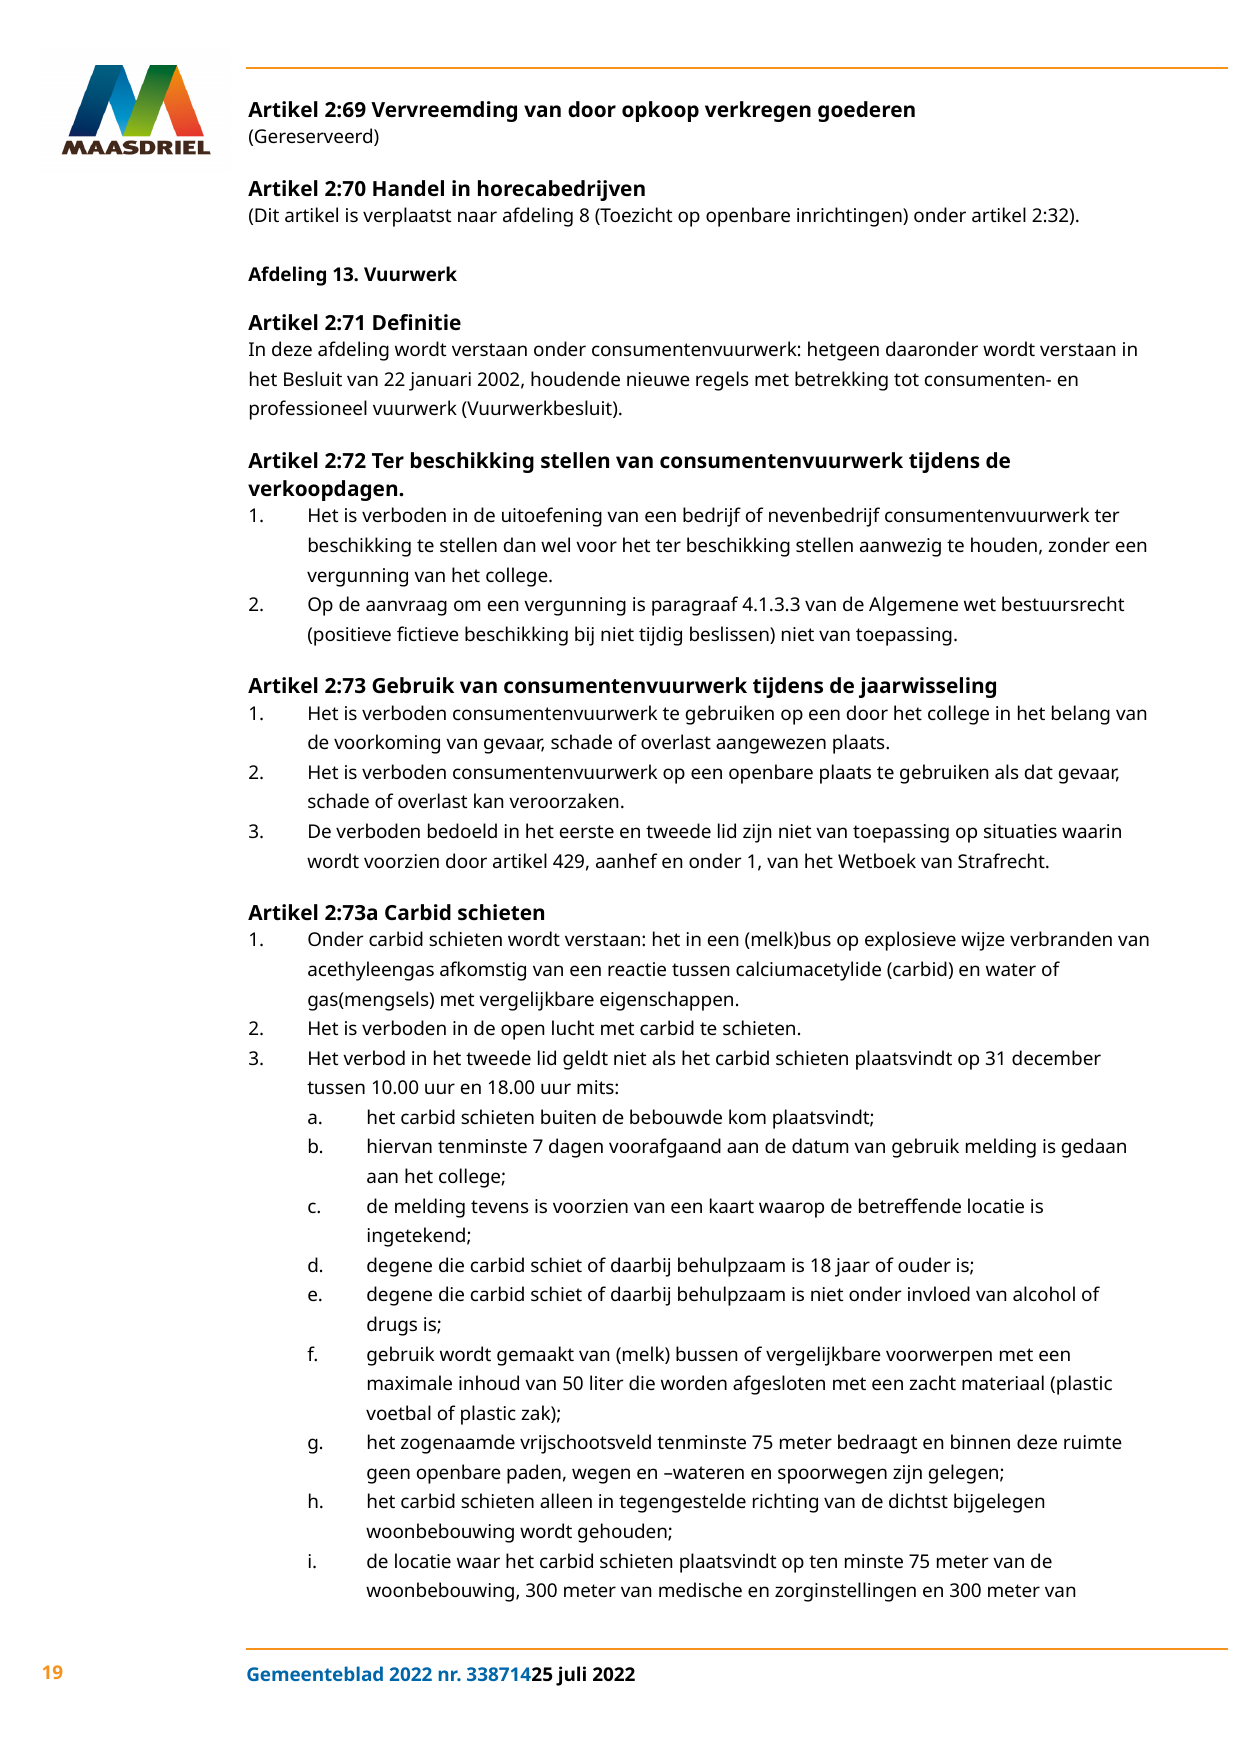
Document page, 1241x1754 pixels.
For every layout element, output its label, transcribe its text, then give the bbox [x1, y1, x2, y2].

text Artikel 2:71 Definitie [248, 308, 1152, 336]
list het zogenaamde vrijschootsveld tenminste 75 meter bedraagt en binnen deze ruimte geen openbare paden, wegen en –wateren en spoorwegen zijn gelegen; [307, 1429, 1152, 1485]
list Op de aanvraag om een vergunning is paragraaf 4.1.3.3 van de Algemene wet bestuursrecht (positieve fictieve beschikking bij niet tijdig beslissen) niet van toepassing. [248, 591, 1152, 647]
list hiervan tenminste 7 dagen voorafgaand aan de datum van gebruik melding is gedaan aan het college; [307, 1134, 1152, 1189]
list Het is verboden consumentenvuurwerk op een openbare plaats te gebruiken als dat gevaar, schade of overlast kan veroorzaken. [248, 759, 1152, 814]
list Het is verboden in de uitoefening van een bedrijf of nevenbedrijf consumentenvuurwerk ter beschikking te stellen dan wel voor het ter beschikking stellen aanwezig te houden, zonder een vergunning van het college. [248, 503, 1152, 588]
text Artikel 2:70 Handel in horecabedrijven [248, 174, 1152, 202]
list De verboden bedoeld in het eerste en tweede lid zijn niet van toepassing op situaties waarin wordt voorzien door artikel 429, aanhef en onder 1, van het Wetboek van Strafrecht. [248, 818, 1152, 873]
list het carbid schieten alleen in tegengestelde richting van de dichtst bijgelegen woonbebouwing wordt gehouden; [307, 1489, 1152, 1544]
picture [41, 47, 231, 172]
list Het is verboden consumentenvuurwerk te gebruiken op een door het college in het belang van de voorkoming van gevaar, schade of overlast aangewezen plaats. [248, 700, 1152, 755]
list gebruik wordt gemaakt van (melk) bussen of vergelijkbare voorwerpen met een maximale inhoud van 50 liter die worden afgesloten met een zacht materiaal (plastic voetbal of plastic zak); [307, 1341, 1152, 1426]
list degene die carbid schiet of daarbij behulpzaam is 18 jaar of ouder is; [307, 1252, 1152, 1278]
list Onder carbid schieten wordt verstaan: het in een (melk)bus op explosieve wijze verbranden van acethyleengas afkomstig van een reactie tussen calciumacetylide (carbid) en water of gas(mengsels) met vergelijkbare eigenschappen. [248, 927, 1152, 1012]
list het carbid schieten buiten de bebouwde kom plaatsvindt; [307, 1104, 1152, 1130]
list de locatie waar het carbid schieten plaatsvindt op ten minste 75 meter van de woonbebouwing, 300 meter van medische en zorginstellingen en 300 meter van [307, 1548, 1152, 1603]
text Artikel 2:73a Carbid schieten [248, 898, 1152, 927]
list degene die carbid schiet of daarbij behulpzaam is niet onder invloed van alcohol of drugs is; [307, 1282, 1152, 1337]
list Het is verboden in de open lucht met carbid te schieten. [248, 1015, 1152, 1041]
text Artikel 2:72 Ter beschikking stellen van consumentenvuurwerk tijdens de verkoopdagen. [248, 446, 1152, 503]
list Het verbod in het tweede lid geldt niet als het carbid schieten plaatsvindt op 31 december tussen 10.00 uur en 18.00 uur mits: [248, 1045, 1152, 1100]
text (Gereserveerd) [248, 123, 1152, 149]
text Artikel 2:73 Gebruik van consumentenvuurwerk tijdens de jaarwisseling [248, 671, 1152, 700]
text (Dit artikel is verplaatst naar afdeling 8 (Toezicht op openbare inrichtingen) onder artikel 2:32). [248, 202, 1152, 228]
text Artikel 2:69 Vervreemding van door opkoop verkregen goederen [248, 95, 1152, 123]
text In deze afdeling wordt verstaan onder consumentenvuurwerk: hetgeen daaronder wordt verstaan in het Besluit van 22 januari 2002, houdende nieuwe regels met betrekking tot consumenten- en professioneel vuurwerk (Vuurwerkbesluit). [248, 336, 1152, 421]
list de melding tevens is voorzien van een kaart waarop de betreffende locatie is ingetekend; [307, 1193, 1152, 1248]
text Afdeling 13. Vuurwerk [248, 261, 1152, 287]
